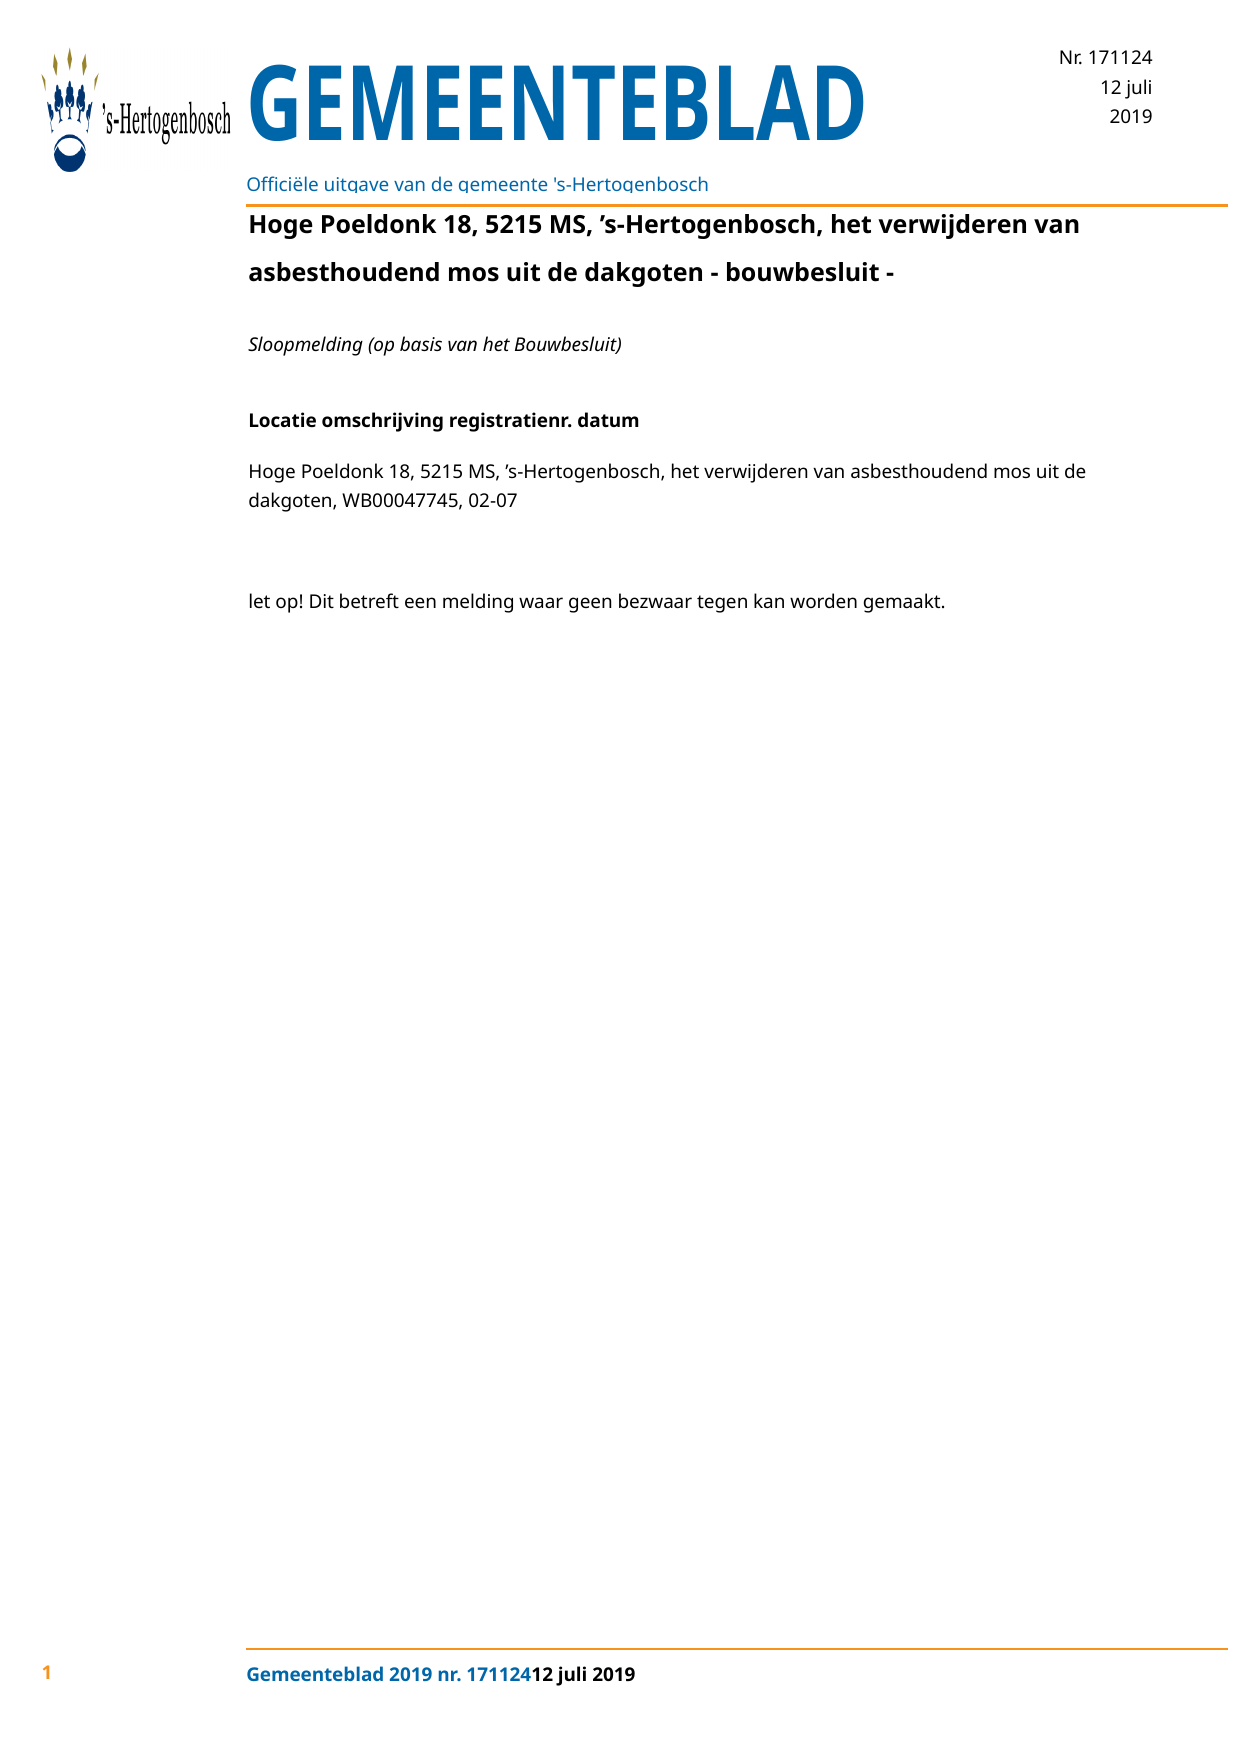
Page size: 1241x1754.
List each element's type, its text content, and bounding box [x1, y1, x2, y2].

text let op! Dit betreft een melding waar geen bezwaar tegen kan worden gemaakt. [248, 588, 1152, 614]
text Locatie omschrijving registratienr. datum [248, 408, 1152, 433]
text Hoge Poeldonk 18, 5215 MS, ’s-Hertogenbosch, het verwijderen van asbesthoudend mos uit de dakgoten - bouwbesluit - [248, 207, 1152, 288]
text Sloopmelding (op basis van het Bouwbesluit) [248, 331, 1152, 357]
picture [41, 47, 231, 172]
text Hoge Poeldonk 18, 5215 MS, ’s-Hertogenbosch, het verwijderen van asbesthoudend mos uit de dakgoten, WB00047745, 02-07 [248, 458, 1152, 513]
